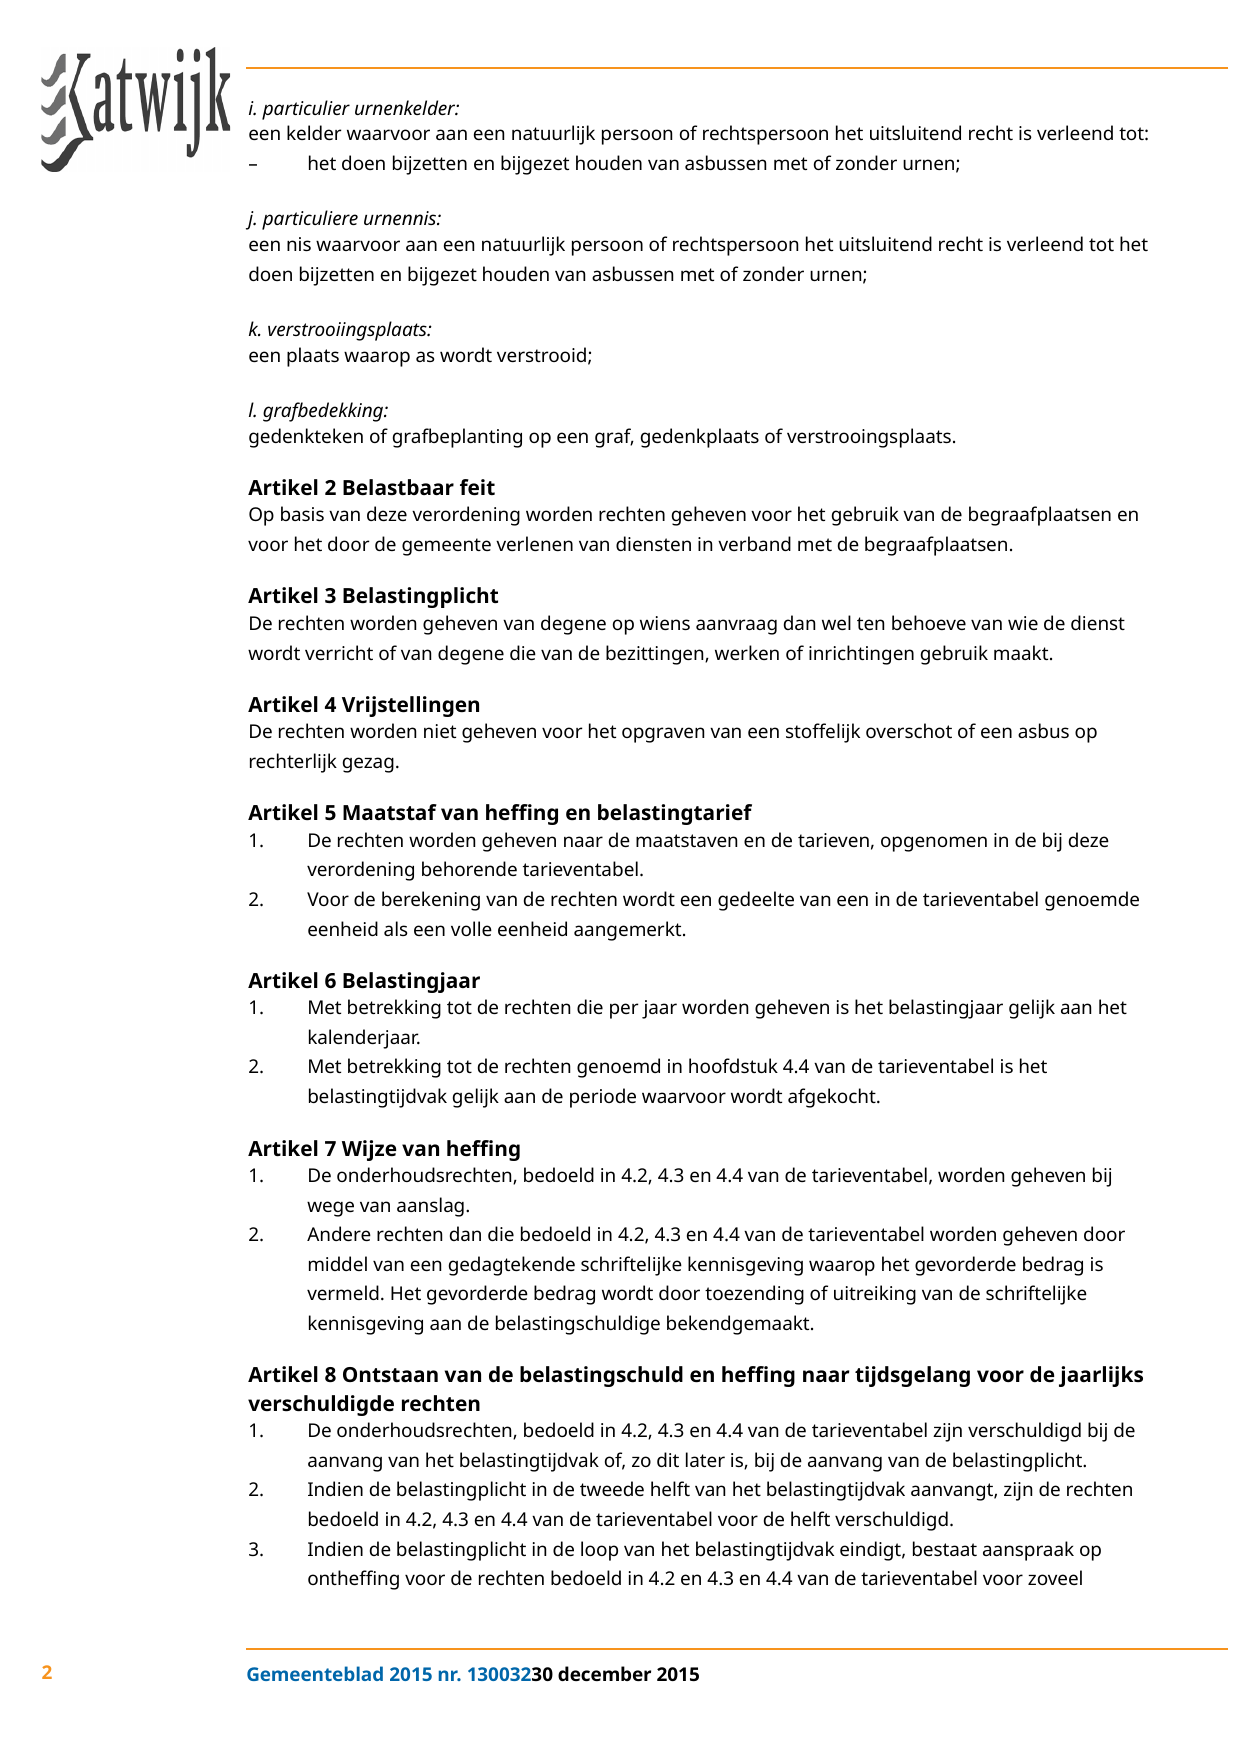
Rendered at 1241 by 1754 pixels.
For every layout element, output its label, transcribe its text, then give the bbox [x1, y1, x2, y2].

text Artikel 3 Belastingplicht [248, 582, 1152, 610]
text een nis waarvoor aan een natuurlijk persoon of rechtspersoon het uitsluitend recht is verleend tot het doen bijzetten en bijgezet houden van asbussen met of zonder urnen; [248, 231, 1152, 286]
list Met betrekking tot de rechten genoemd in hoofdstuk 4.4 van de tarieventabel is het belastingtijdvak gelijk aan de periode waarvoor wordt afgekocht. [248, 1054, 1152, 1109]
list De onderhoudsrechten, bedoeld in 4.2, 4.3 en 4.4 van de tarieventabel, worden geheven bij wege van aanslag. [248, 1162, 1152, 1217]
list Indien de belastingplicht in de tweede helft van het belastingtijdvak aanvangt, zijn de rechten bedoeld in 4.2, 4.3 en 4.4 van de tarieventabel voor de helft verschuldigd. [248, 1477, 1152, 1532]
list Indien de belastingplicht in de loop van het belastingtijdvak eindigt, bestaat aanspraak op ontheffing voor de rechten bedoeld in 4.2 en 4.3 en 4.4 van de tarieventabel voor zoveel [248, 1536, 1152, 1591]
text k. verstrooiingsplaats: [248, 316, 1152, 342]
text een kelder waarvoor aan een natuurlijk persoon of rechtspersoon het uitsluitend recht is verleend tot: [248, 121, 1152, 146]
list Met betrekking tot de rechten die per jaar worden geheven is het belastingjaar gelijk aan het kalenderjaar. [248, 994, 1152, 1050]
picture [41, 47, 231, 172]
text Artikel 6 Belastingjaar [248, 966, 1152, 994]
list Voor de berekening van de rechten wordt een gedeelte van een in de tarieventabel genoemde eenheid als een volle eenheid aangemerkt. [248, 886, 1152, 941]
text De rechten worden geheven van degene op wiens aanvraag dan wel ten behoeve van wie de dienst wordt verricht of van degene die van de bezittingen, werken of inrichtingen gebruik maakt. [248, 610, 1152, 665]
list Andere rechten dan die bedoeld in 4.2, 4.3 en 4.4 van de tarieventabel worden geheven door middel van een gedagtekende schriftelijke kennisgeving waarop het gevorderde bedrag is vermeld. Het gevorderde bedrag wordt door toezending of uitreiking van de schriftelijke kennisgeving aan de belastingschuldige bekendgemaakt. [248, 1221, 1152, 1336]
text Artikel 5 Maatstaf van heffing en belastingtarief [248, 798, 1152, 827]
text Op basis van deze verordening worden rechten geheven voor het gebruik van de begraafplaatsen en voor het door de gemeente verlenen van diensten in verband met de begraafplaatsen. [248, 502, 1152, 557]
list het doen bijzetten en bijgezet houden van asbussen met of zonder urnen; [248, 150, 1152, 176]
text i. particulier urnenkelder: [248, 95, 1152, 121]
text een plaats waarop as wordt verstrooid; [248, 342, 1152, 367]
text Artikel 8 Ontstaan van de belastingschuld en heffing naar tijdsgelang voor de jaarlijks verschuldigde rechten [248, 1361, 1152, 1417]
text Artikel 2 Belastbaar feit [248, 473, 1152, 502]
text Artikel 7 Wijze van heffing [248, 1134, 1152, 1162]
text l. grafbedekking: [248, 397, 1152, 423]
text j. particuliere urnennis: [248, 205, 1152, 231]
text De rechten worden niet geheven voor het opgraven van een stoffelijk overschot of een asbus op rechterlijk gezag. [248, 718, 1152, 774]
list De rechten worden geheven naar de maatstaven en de tarieven, opgenomen in de bij deze verordening behorende tarieventabel. [248, 827, 1152, 882]
text Artikel 4 Vrijstellingen [248, 690, 1152, 718]
list De onderhoudsrechten, bedoeld in 4.2, 4.3 en 4.4 van de tarieventabel zijn verschuldigd bij de aanvang van het belastingtijdvak of, zo dit later is, bij de aanvang van de belastingplicht. [248, 1417, 1152, 1473]
text gedenkteken of grafbeplanting op een graf, gedenkplaats of verstrooingsplaats. [248, 423, 1152, 448]
